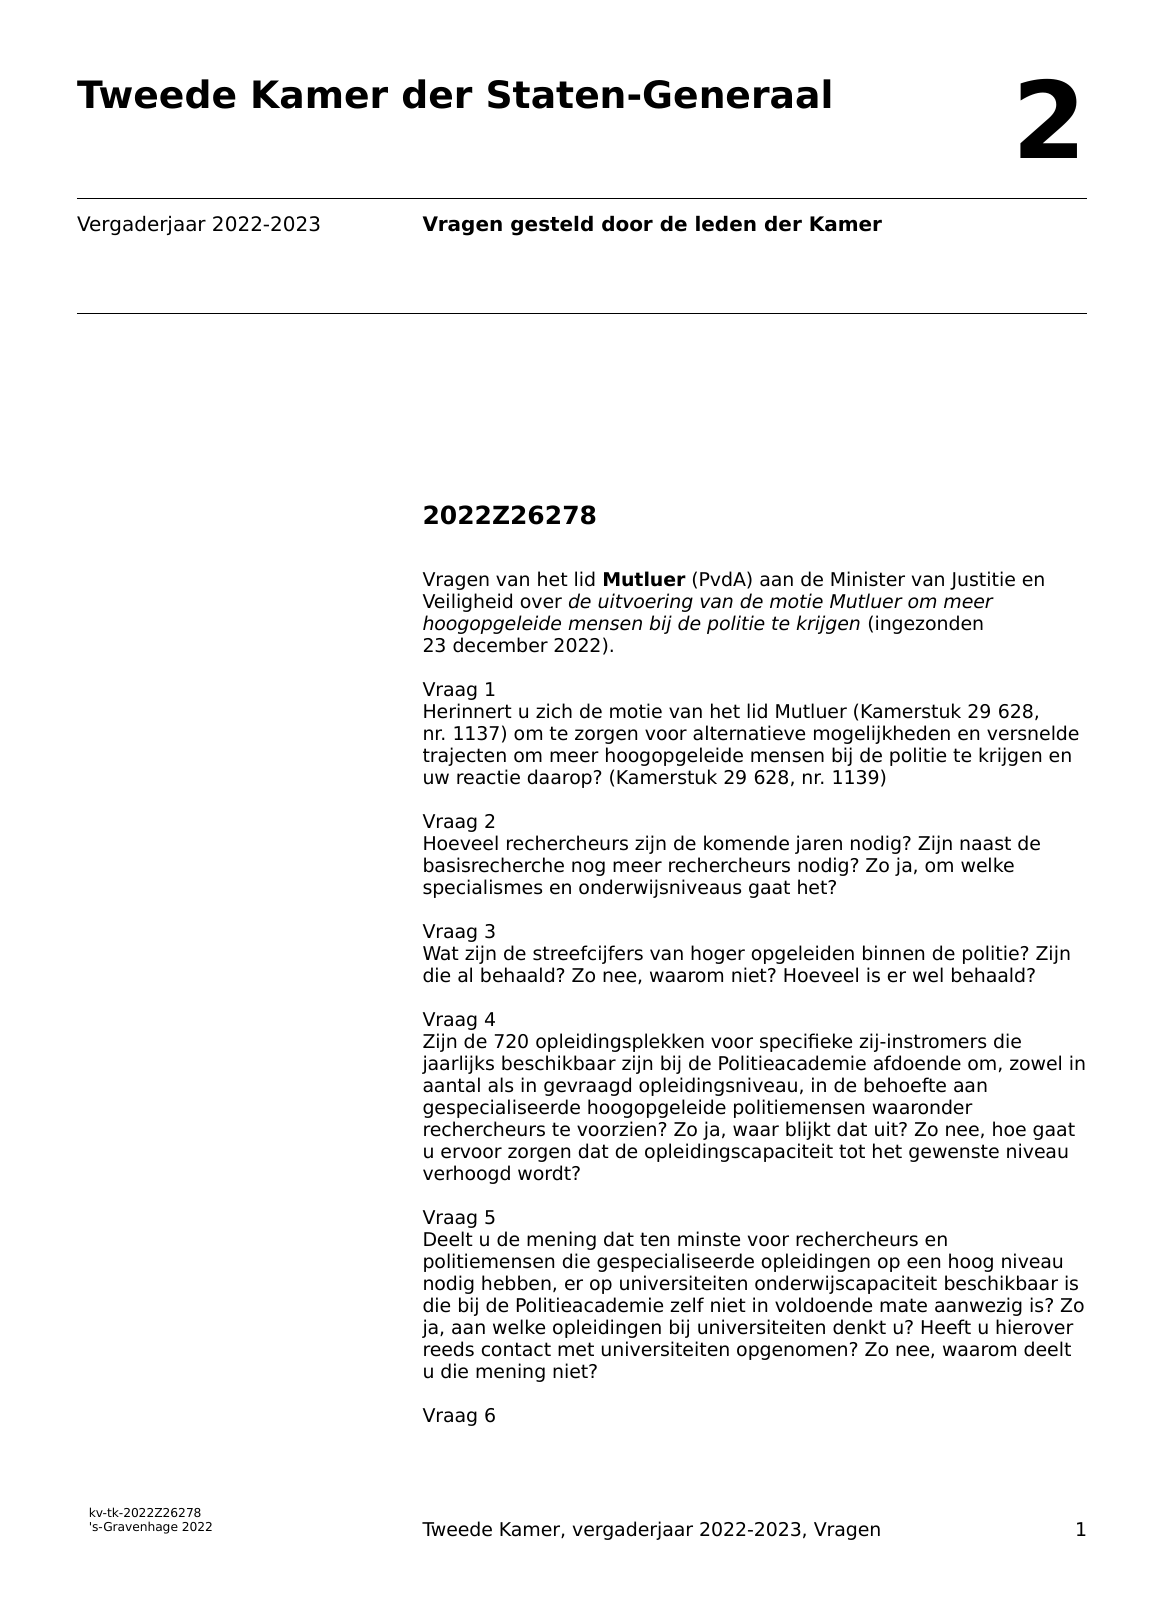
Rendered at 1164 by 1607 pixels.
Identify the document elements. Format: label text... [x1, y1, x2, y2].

text Vraag 6 [422, 1405, 1087, 1427]
table_header 2 [886, 59, 1087, 198]
text Herinnert u zich de motie van het lid Mutluer (Kamerstuk 29 628, nr. 1137) om te zorgen voor alternatieve mogelijkheden en versnelde trajecten om meer hoogopgeleide mensen bij de politie te krijgen en uw reactie daarop? (Kamerstuk 29 628, nr. 1139) [422, 701, 1087, 789]
text Vraag 2 [422, 811, 1087, 833]
text 2022Z26278 [422, 501, 1087, 531]
text Vraag 1 [422, 679, 1087, 701]
table_cell Vergaderjaar 2022-2023 [77, 199, 422, 313]
table_cell Vragen gesteld door de leden der Kamer [422, 199, 1087, 313]
text Zijn de 720 opleidingsplekken voor specifieke zij-instromers die jaarlijks beschikbaar zijn bij de Politieacademie afdoende om, zowel in aantal als in gevraagd opleidingsniveau, in de behoefte aan gespecialiseerde hoogopgeleide politiemensen waaronder rechercheurs te voorzien? Zo ja, waar blijkt dat uit? Zo nee, hoe gaat u ervoor zorgen dat de opleidingscapaciteit tot het gewenste niveau verhoogd wordt? [422, 1031, 1087, 1185]
text Hoeveel rechercheurs zijn de komende jaren nodig? Zijn naast de basisrecherche nog meer rechercheurs nodig? Zo ja, om welke specialismes en onderwijsniveaus gaat het? [422, 833, 1087, 899]
text kv-tk-2022Z26278 [88, 1506, 323, 1520]
table_header Tweede Kamer der Staten-Generaal [77, 59, 886, 198]
text Deelt u de mening dat ten minste voor rechercheurs en politiemensen die gespecialiseerde opleidingen op een hoog niveau nodig hebben, er op universiteiten onderwijscapaciteit beschikbaar is die bij de Politieacademie zelf niet in voldoende mate aanwezig is? Zo ja, aan welke opleidingen bij universiteiten denkt u? Heeft u hierover reeds contact met universiteiten opgenomen? Zo nee, waarom deelt u die mening niet? [422, 1229, 1087, 1383]
text Wat zijn de streefcijfers van hoger opgeleiden binnen de politie? Zijn die al behaald? Zo nee, waarom niet? Hoeveel is er wel behaald? [422, 943, 1087, 987]
text Vraag 3 [422, 921, 1087, 943]
text Vraag 5 [422, 1207, 1087, 1229]
text 's-Gravenhage 2022 [88, 1520, 323, 1534]
text Vraag 4 [422, 1009, 1087, 1031]
text Vragen van het lid Mutluer (PvdA) aan de Minister van Justitie en Veiligheid over de uitvoering van de motie Mutluer om meer hoogopgeleide mensen bij de politie te krijgen (ingezonden 23 december 2022). [422, 569, 1087, 657]
